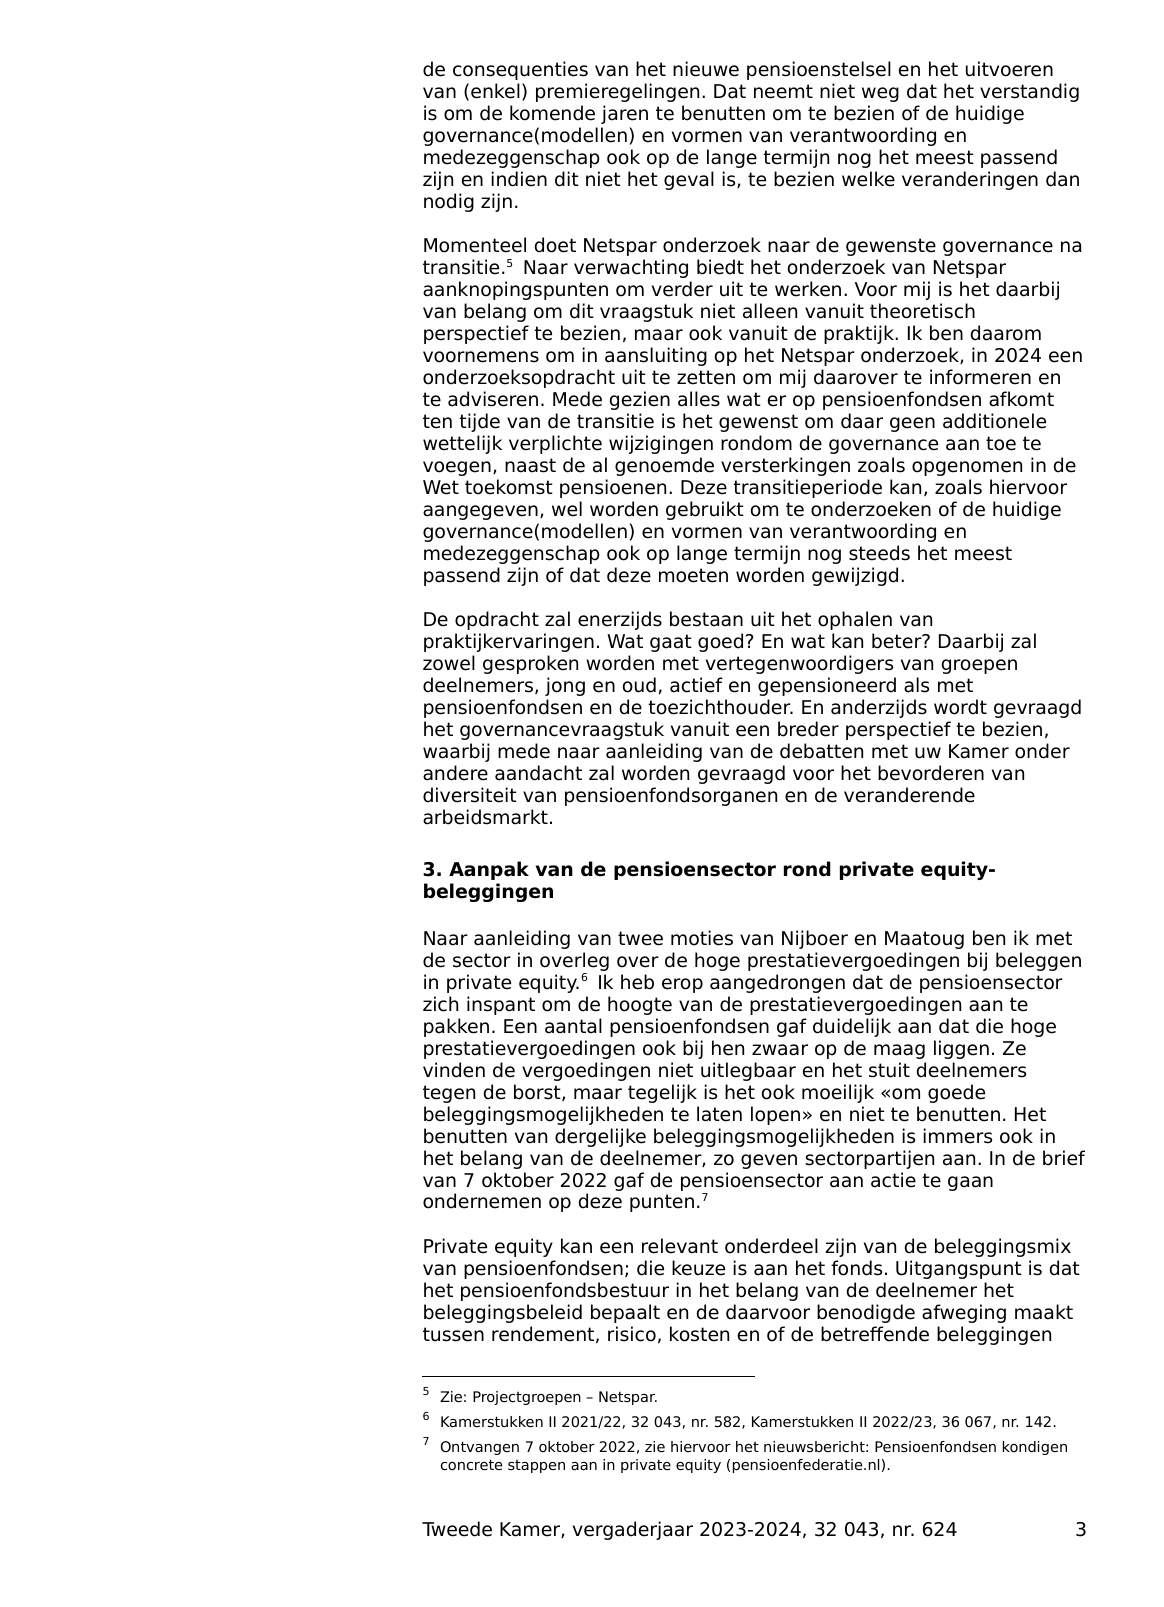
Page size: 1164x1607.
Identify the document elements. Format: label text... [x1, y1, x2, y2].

text Kamerstukken II 2021/22, 32 043, nr. 582, Kamerstukken II 2022/23, 36 067, nr. 142. [422, 1410, 1087, 1432]
subtitle 3. Aanpak van de pensioensector rond private equity-beleggingen [422, 859, 1087, 903]
text Private equity kan een relevant onderdeel zijn van de beleggingsmix van pensioenfondsen; die keuze is aan het fonds. Uitgangspunt is dat het pensioenfondsbestuur in het belang van de deelnemer het beleggingsbeleid bepaalt en de daarvoor benodigde afweging maakt tussen rendement, risico, kosten en of de betreffende beleggingen [422, 1236, 1087, 1346]
text Ontvangen 7 oktober 2022, zie hiervoor het nieuwsbericht: Pensioenfondsen kondigen concrete stappen aan in private equity (pensioenfederatie.nl). [422, 1435, 1087, 1474]
text Zie: Projectgroepen – Netspar. [422, 1385, 1087, 1407]
text De opdracht zal enerzijds bestaan uit het ophalen van praktijkervaringen. Wat gaat goed? En wat kan beter? Daarbij zal zowel gesproken worden met vertegenwoordigers van groepen deelnemers, jong en oud, actief en gepensioneerd als met pensioenfondsen en de toezichthouder. En anderzijds wordt gevraagd het governancevraagstuk vanuit een breder perspectief te bezien, waarbij mede naar aanleiding van de debatten met uw Kamer onder andere aandacht zal worden gevraagd voor het bevorderen van diversiteit van pensioenfondsorganen en de veranderende arbeidsmarkt. [422, 609, 1087, 829]
text de consequenties van het nieuwe pensioenstelsel en het uitvoeren van (enkel) premieregelingen. Dat neemt niet weg dat het verstandig is om de komende jaren te benutten om te bezien of de huidige governance(modellen) en vormen van verantwoording en medezeggenschap ook op de lange termijn nog het meest passend zijn en indien dit niet het geval is, te bezien welke veranderingen dan nodig zijn. [422, 59, 1087, 213]
text Momenteel doet Netspar onderzoek naar de gewenste governance na transitie. Naar verwachting biedt het onderzoek van Netspar aanknopingspunten om verder uit te werken. Voor mij is het daarbij van belang om dit vraagstuk niet alleen vanuit theoretisch perspectief te bezien, maar ook vanuit de praktijk. Ik ben daarom voornemens om in aansluiting op het Netspar onderzoek, in 2024 een onderzoeksopdracht uit te zetten om mij daarover te informeren en te adviseren. Mede gezien alles wat er op pensioenfondsen afkomt ten tijde van de transitie is het gewenst om daar geen additionele wettelijk verplichte wijzigingen rondom de governance aan toe te voegen, naast de al genoemde versterkingen zoals opgenomen in de Wet toekomst pensioenen. Deze transitieperiode kan, zoals hiervoor aangegeven, wel worden gebruikt om te onderzoeken of de huidige governance(modellen) en vormen van verantwoording en medezeggenschap ook op lange termijn nog steeds het meest passend zijn of dat deze moeten worden gewijzigd. [422, 235, 1087, 587]
text Naar aanleiding van twee moties van Nijboer en Maatoug ben ik met de sector in overleg over de hoge prestatievergoedingen bij beleggen in private equity. Ik heb erop aangedrongen dat de pensioensector zich inspant om de hoogte van de prestatievergoedingen aan te pakken. Een aantal pensioenfondsen gaf duidelijk aan dat die hoge prestatievergoedingen ook bij hen zwaar op de maag liggen. Ze vinden de vergoedingen niet uitlegbaar en het stuit deelnemers tegen de borst, maar tegelijk is het ook moeilijk «om goede beleggingsmogelijkheden te laten lopen» en niet te benutten. Het benutten van dergelijke beleggingsmogelijkheden is immers ook in het belang van de deelnemer, zo geven sectorpartijen aan. In de brief van 7 oktober 2022 gaf de pensioensector aan actie te gaan ondernemen op deze punten. [422, 928, 1087, 1213]
